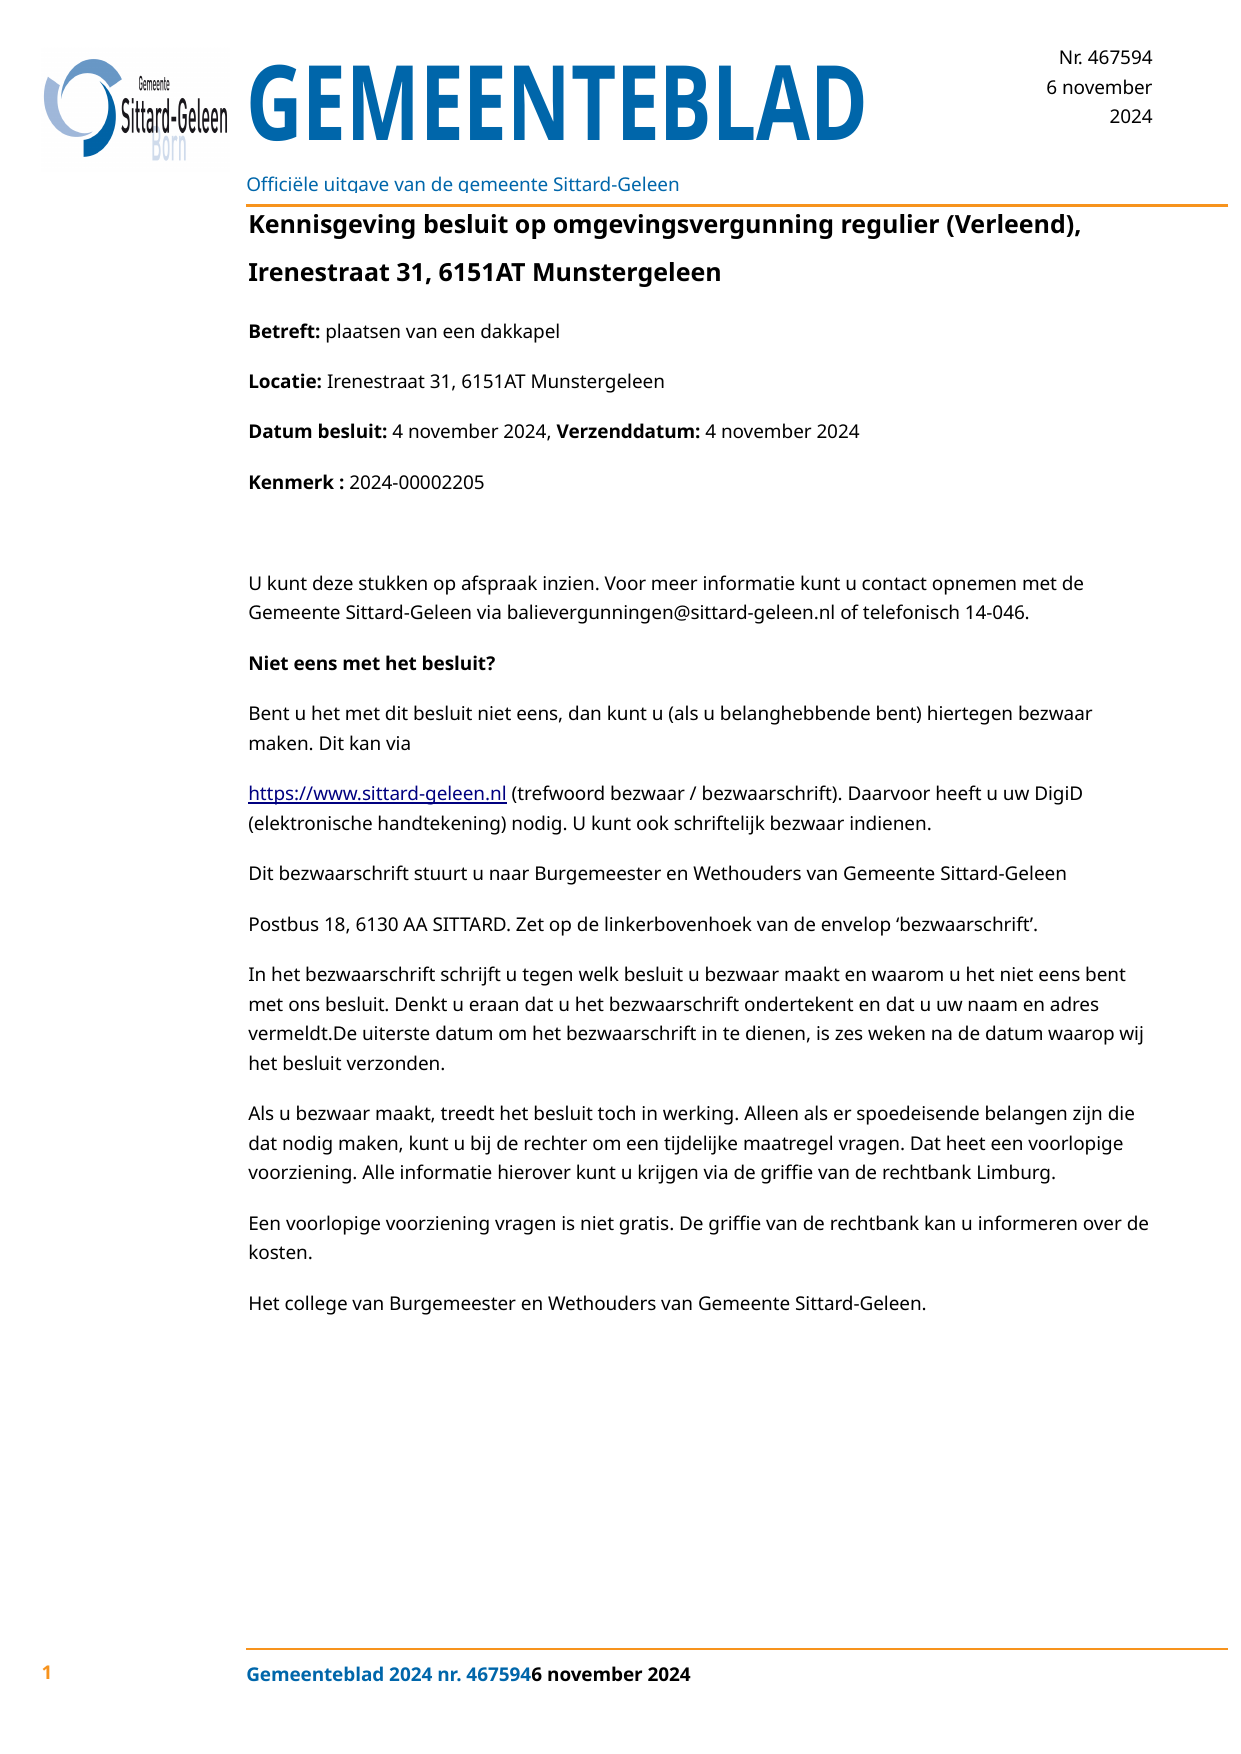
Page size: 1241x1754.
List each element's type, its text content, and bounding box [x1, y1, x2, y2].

text Postbus 18, 6130 AA SITTARD. Zet op de linkerbovenhoek van de envelop ‘bezwaarschrift’. [248, 911, 1152, 937]
text Kenmerk : 2024-00002205 [248, 469, 1152, 495]
text Een voorlopige voorziening vragen is niet gratis. De griffie van de rechtbank kan u informeren over de kosten. [248, 1210, 1152, 1265]
text Datum besluit: 4 november 2024, Verzenddatum: 4 november 2024 [248, 419, 1152, 444]
picture [41, 47, 231, 172]
text Kennisgeving besluit op omgevingsvergunning regulier (Verleend), Irenestraat 31, 6151AT Munstergeleen [248, 207, 1152, 288]
text https://www.sittard-geleen.nl (trefwoord bezwaar / bezwaarschrift). Daarvoor heeft u uw DigiD (elektronische handtekening) nodig. U kunt ook schriftelijk bezwaar indienen. [248, 780, 1152, 836]
text Betreft: plaatsen van een dakkapel [248, 318, 1152, 344]
text Het college van Burgemeester en Wethouders van Gemeente Sittard-Geleen. [248, 1290, 1152, 1316]
text Bent u het met dit besluit niet eens, dan kunt u (als u belanghebbende bent) hiertegen bezwaar maken. Dit kan via [248, 700, 1152, 756]
text Dit bezwaarschrift stuurt u naar Burgemeester en Wethouders van Gemeente Sittard-Geleen [248, 860, 1152, 886]
text Locatie: Irenestraat 31, 6151AT Munstergeleen [248, 368, 1152, 394]
text U kunt deze stukken op afspraak inzien. Voor meer informatie kunt u contact opnemen met de Gemeente Sittard-Geleen via balievergunningen@sittard-geleen.nl of telefonisch 14-046. [248, 570, 1152, 625]
text In het bezwaarschrift schrijft u tegen welk besluit u bezwaar maakt en waarom u het niet eens bent met ons besluit. Denkt u eraan dat u het bezwaarschrift ondertekent en dat u uw naam en adres vermeldt.De uiterste datum om het bezwaarschrift in te dienen, is zes weken na de datum waarop wij het besluit verzonden. [248, 961, 1152, 1076]
text Als u bezwaar maakt, treedt het besluit toch in werking. Alleen als er spoedeisende belangen zijn die dat nodig maken, kunt u bij de rechter om een tijdelijke maatregel vragen. Dat heet een voorlopige voorziening. Alle informatie hierover kunt u krijgen via de griffie van de rechtbank Limburg. [248, 1100, 1152, 1185]
text Niet eens met het besluit? [248, 650, 1152, 676]
